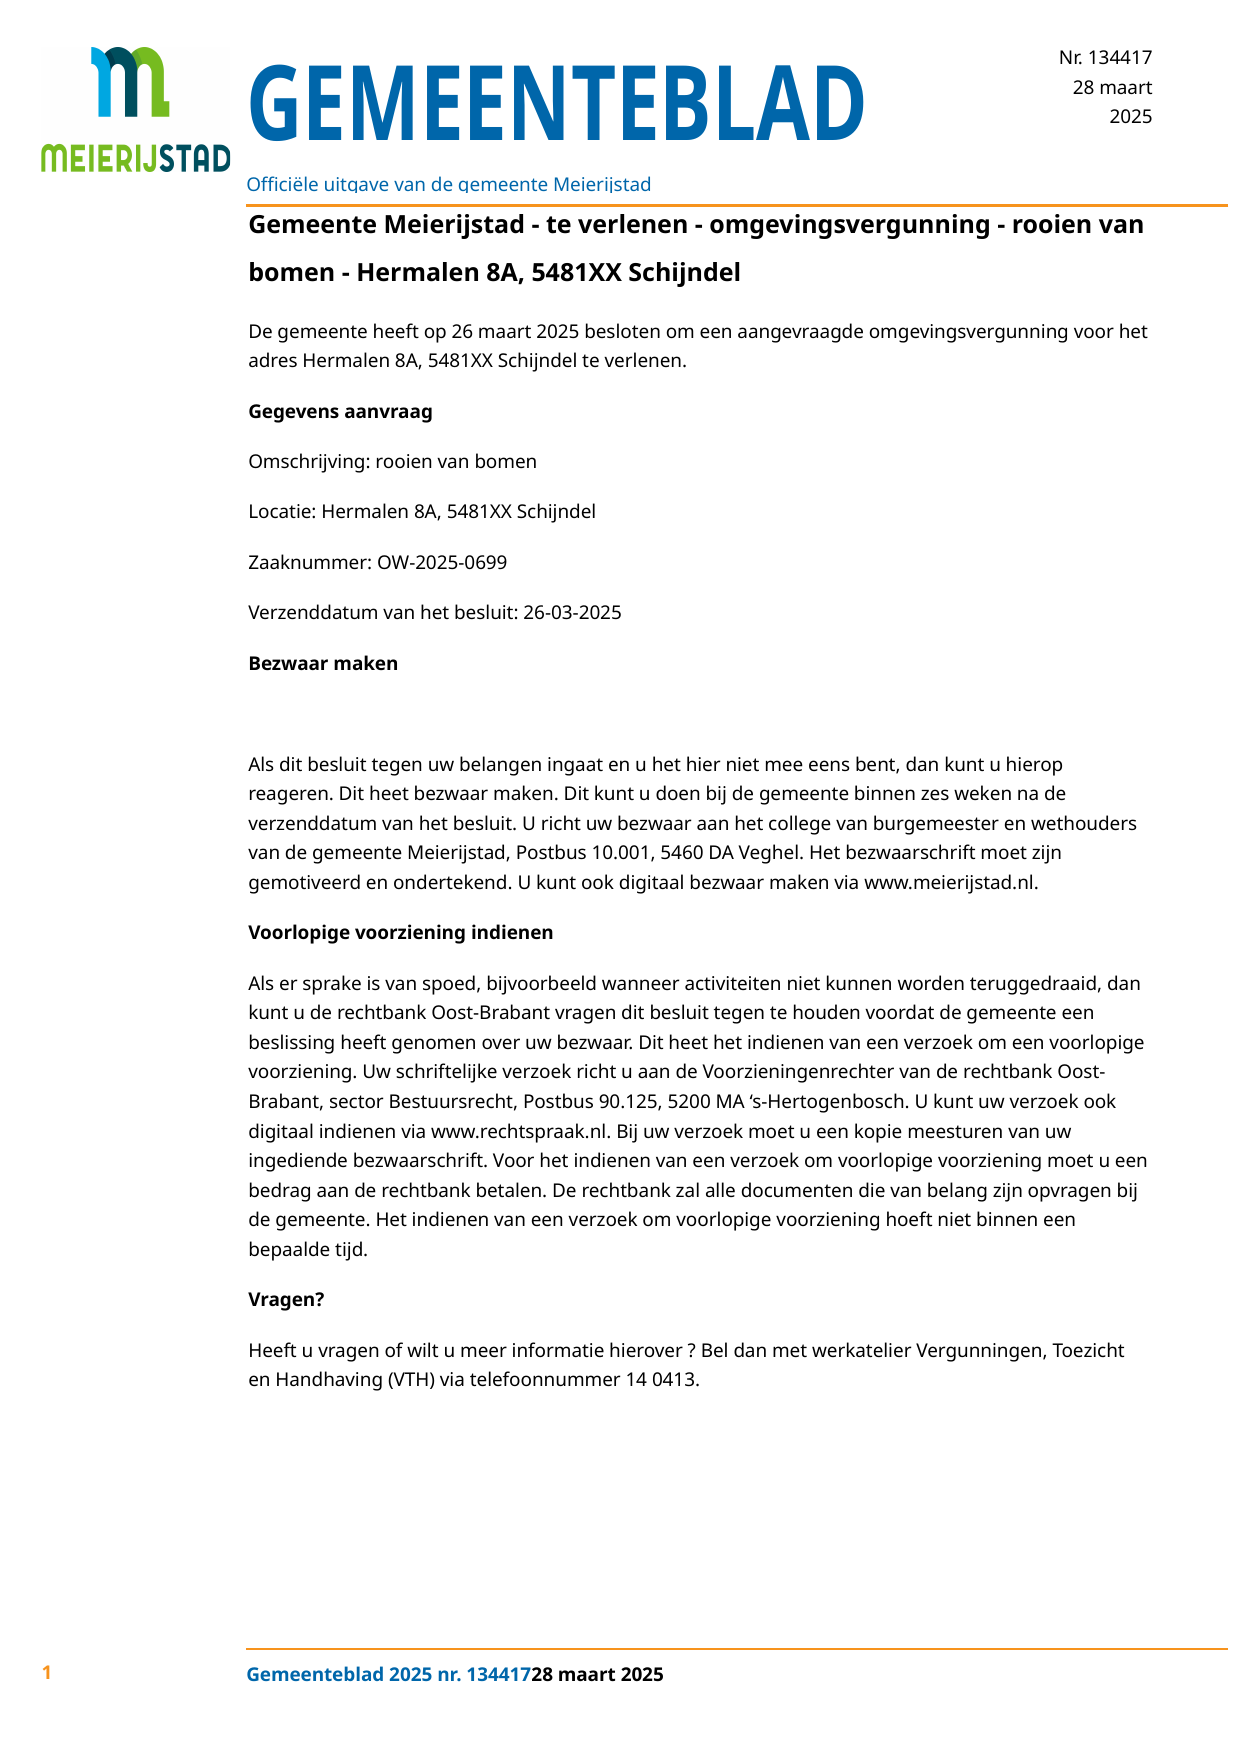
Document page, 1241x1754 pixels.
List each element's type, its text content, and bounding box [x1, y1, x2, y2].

text Als dit besluit tegen uw belangen ingaat en u het hier niet mee eens bent, dan kunt u hierop reageren. Dit heet bezwaar maken. Dit kunt u doen bij de gemeente binnen zes weken na de verzenddatum van het besluit. U richt uw bezwaar aan het college van burgemeester en wethouders van de gemeente Meierijstad, Postbus 10.001, 5460 DA Veghel. Het bezwaarschrift moet zijn gemotiveerd en ondertekend. U kunt ook digitaal bezwaar maken via www.meierijstad.nl. [248, 751, 1152, 895]
text Zaaknummer: OW-2025-0699 [248, 549, 1152, 575]
text Voorlopige voorziening indienen [248, 919, 1152, 945]
text Als er sprake is van spoed, bijvoorbeeld wanneer activiteiten niet kunnen worden teruggedraaid, dan kunt u de rechtbank Oost-Brabant vragen dit besluit tegen te houden voordat de gemeente een beslissing heeft genomen over uw bezwaar. Dit heet het indienen van een verzoek om een voorlopige voorziening. Uw schriftelijke verzoek richt u aan de Voorzieningenrechter van de rechtbank Oost-Brabant, sector Bestuursrecht, Postbus 90.125, 5200 MA ‘s-Hertogenbosch. U kunt uw verzoek ook digitaal indienen via www.rechtspraak.nl. Bij uw verzoek moet u een kopie meesturen van uw ingediende bezwaarschrift. Voor het indienen van een verzoek om voorlopige voorziening moet u een bedrag aan de rechtbank betalen. De rechtbank zal alle documenten die van belang zijn opvragen bij de gemeente. Het indienen van een verzoek om voorlopige voorziening hoeft niet binnen een bepaalde tijd. [248, 970, 1152, 1262]
text Omschrijving: rooien van bomen [248, 448, 1152, 474]
text Gegevens aanvraag [248, 398, 1152, 424]
text Locatie: Hermalen 8A, 5481XX Schijndel [248, 499, 1152, 524]
picture [41, 47, 231, 172]
text Gemeente Meierijstad - te verlenen - omgevingsvergunning - rooien van bomen - Hermalen 8A, 5481XX Schijndel [248, 207, 1152, 288]
text Heeft u vragen of wilt u meer informatie hierover ? Bel dan met werkatelier Vergunningen, Toezicht en Handhaving (VTH) via telefoonnummer 14 0413. [248, 1337, 1152, 1392]
text Verzenddatum van het besluit: 26-03-2025 [248, 599, 1152, 625]
text Vragen? [248, 1287, 1152, 1312]
text Bezwaar maken [248, 650, 1152, 676]
text De gemeente heeft op 26 maart 2025 besloten om een aangevraagde omgevingsvergunning voor het adres Hermalen 8A, 5481XX Schijndel te verlenen. [248, 318, 1152, 373]
